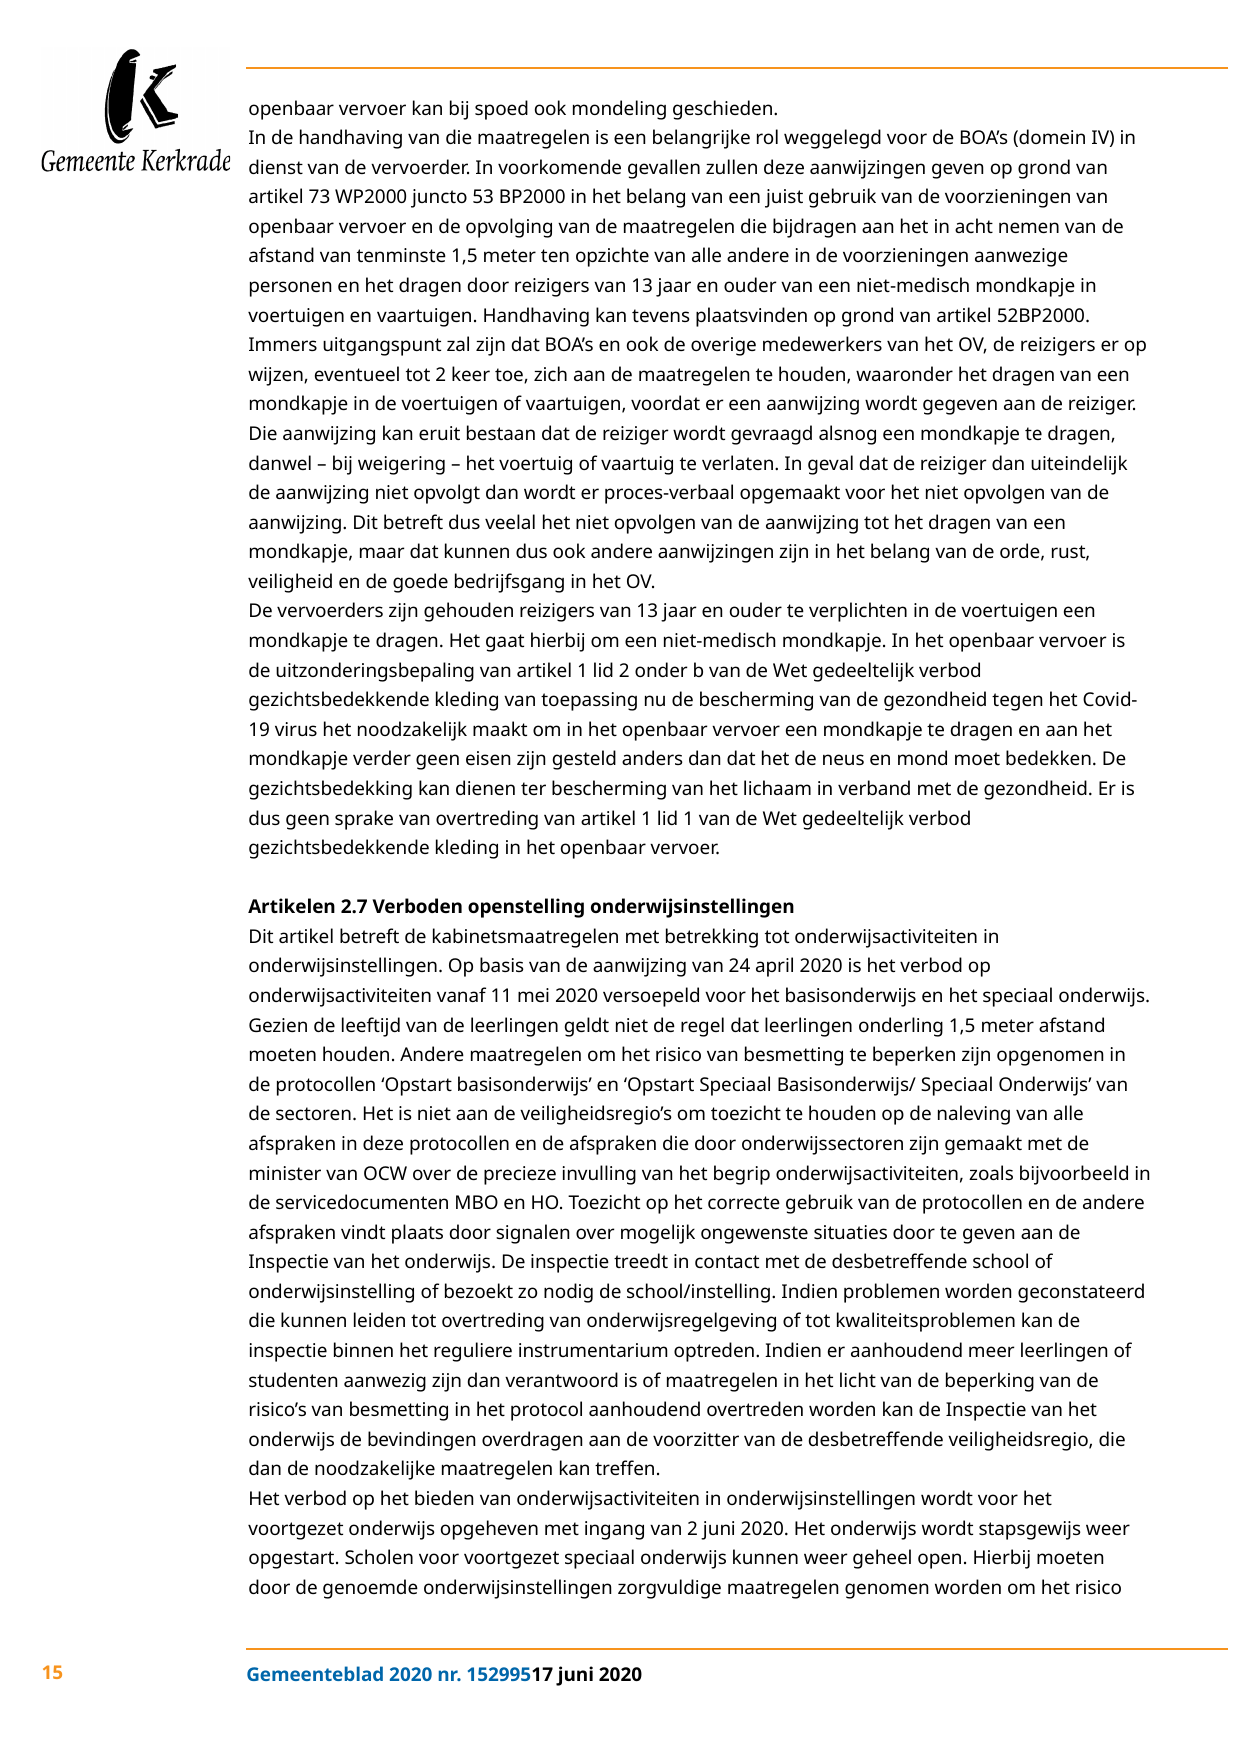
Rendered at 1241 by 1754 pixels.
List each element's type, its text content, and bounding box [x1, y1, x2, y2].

text In de handhaving van die maatregelen is een belangrijke rol weggelegd voor de BOA’s (domein IV) in dienst van de vervoerder. In voorkomende gevallen zullen deze aanwijzingen geven op grond van artikel 73 WP2000 juncto 53 BP2000 in het belang van een juist gebruik van de voorzieningen van openbaar vervoer en de opvolging van de maatregelen die bijdragen aan het in acht nemen van de afstand van tenminste 1,5 meter ten opzichte van alle andere in de voorzieningen aanwezige personen en het dragen door reizigers van 13 jaar en ouder van een niet-medisch mondkapje in voertuigen en vaartuigen. Handhaving kan tevens plaatsvinden op grond van artikel 52BP2000. [248, 124, 1152, 328]
text Artikelen 2.7 Verboden openstelling onderwijsinstellingen [248, 893, 1152, 919]
picture [41, 47, 231, 172]
text Immers uitgangspunt zal zijn dat BOA’s en ook de overige medewerkers van het OV, de reizigers er op wijzen, eventueel tot 2 keer toe, zich aan de maatregelen te houden, waaronder het dragen van een mondkapje in de voertuigen of vaartuigen, voordat er een aanwijzing wordt gegeven aan de reiziger. Die aanwijzing kan eruit bestaan dat de reiziger wordt gevraagd alsnog een mondkapje te dragen, danwel – bij weigering – het voertuig of vaartuig te verlaten. In geval dat de reiziger dan uiteindelijk de aanwijzing niet opvolgt dan wordt er proces-verbaal opgemaakt voor het niet opvolgen van de aanwijzing. Dit betreft dus veelal het niet opvolgen van de aanwijzing tot het dragen van een mondkapje, maar dat kunnen dus ook andere aanwijzingen zijn in het belang van de orde, rust, veiligheid en de goede bedrijfsgang in het OV. [248, 331, 1152, 594]
text Het verbod op het bieden van onderwijsactiviteiten in onderwijsinstellingen wordt voor het voortgezet onderwijs opgeheven met ingang van 2 juni 2020. Het onderwijs wordt stapsgewijs weer opgestart. Scholen voor voortgezet speciaal onderwijs kunnen weer geheel open. Hierbij moeten door de genoemde onderwijsinstellingen zorgvuldige maatregelen genomen worden om het risico [248, 1485, 1152, 1600]
text openbaar vervoer kan bij spoed ook mondeling geschieden. [248, 95, 1152, 121]
text Gezien de leeftijd van de leerlingen geldt niet de regel dat leerlingen onderling 1,5 meter afstand moeten houden. Andere maatregelen om het risico van besmetting te beperken zijn opgenomen in de protocollen ‘Opstart basisonderwijs’ en ‘Opstart Speciaal Basisonderwijs/ Speciaal Onderwijs’ van de sectoren. Het is niet aan de veiligheidsregio’s om toezicht te houden op de naleving van alle afspraken in deze protocollen en de afspraken die door onderwijssectoren zijn gemaakt met de minister van OCW over de precieze invulling van het begrip onderwijsactiviteiten, zoals bijvoorbeeld in de servicedocumenten MBO en HO. Toezicht op het correcte gebruik van de protocollen en de andere afspraken vindt plaats door signalen over mogelijk ongewenste situaties door te geven aan de Inspectie van het onderwijs. De inspectie treedt in contact met de desbetreffende school of onderwijsinstelling of bezoekt zo nodig de school/instelling. Indien problemen worden geconstateerd die kunnen leiden tot overtreding van onderwijsregelgeving of tot kwaliteitsproblemen kan de inspectie binnen het reguliere instrumentarium optreden. Indien er aanhoudend meer leerlingen of studenten aanwezig zijn dan verantwoord is of maatregelen in het licht van de beperking van de risico’s van besmetting in het protocol aanhoudend overtreden worden kan de Inspectie van het onderwijs de bevindingen overdragen aan de voorzitter van de desbetreffende veiligheidsregio, die dan de noodzakelijke maatregelen kan treffen. [248, 1012, 1152, 1481]
text Dit artikel betreft de kabinetsmaatregelen met betrekking tot onderwijsactiviteiten in onderwijsinstellingen. Op basis van de aanwijzing van 24 april 2020 is het verbod op onderwijsactiviteiten vanaf 11 mei 2020 versoepeld voor het basisonderwijs en het speciaal onderwijs. [248, 923, 1152, 1008]
text De vervoerders zijn gehouden reizigers van 13 jaar en ouder te verplichten in de voertuigen een mondkapje te dragen. Het gaat hierbij om een niet-medisch mondkapje. In het openbaar vervoer is de uitzonderingsbepaling van artikel 1 lid 2 onder b van de Wet gedeeltelijk verbod gezichtsbedekkende kleding van toepassing nu de bescherming van de gezondheid tegen het Covid-19 virus het noodzakelijk maakt om in het openbaar vervoer een mondkapje te dragen en aan het mondkapje verder geen eisen zijn gesteld anders dan dat het de neus en mond moet bedekken. De gezichtsbedekking kan dienen ter bescherming van het lichaam in verband met de gezondheid. Er is dus geen sprake van overtreding van artikel 1 lid 1 van de Wet gedeeltelijk verbod gezichtsbedekkende kleding in het openbaar vervoer. [248, 598, 1152, 860]
